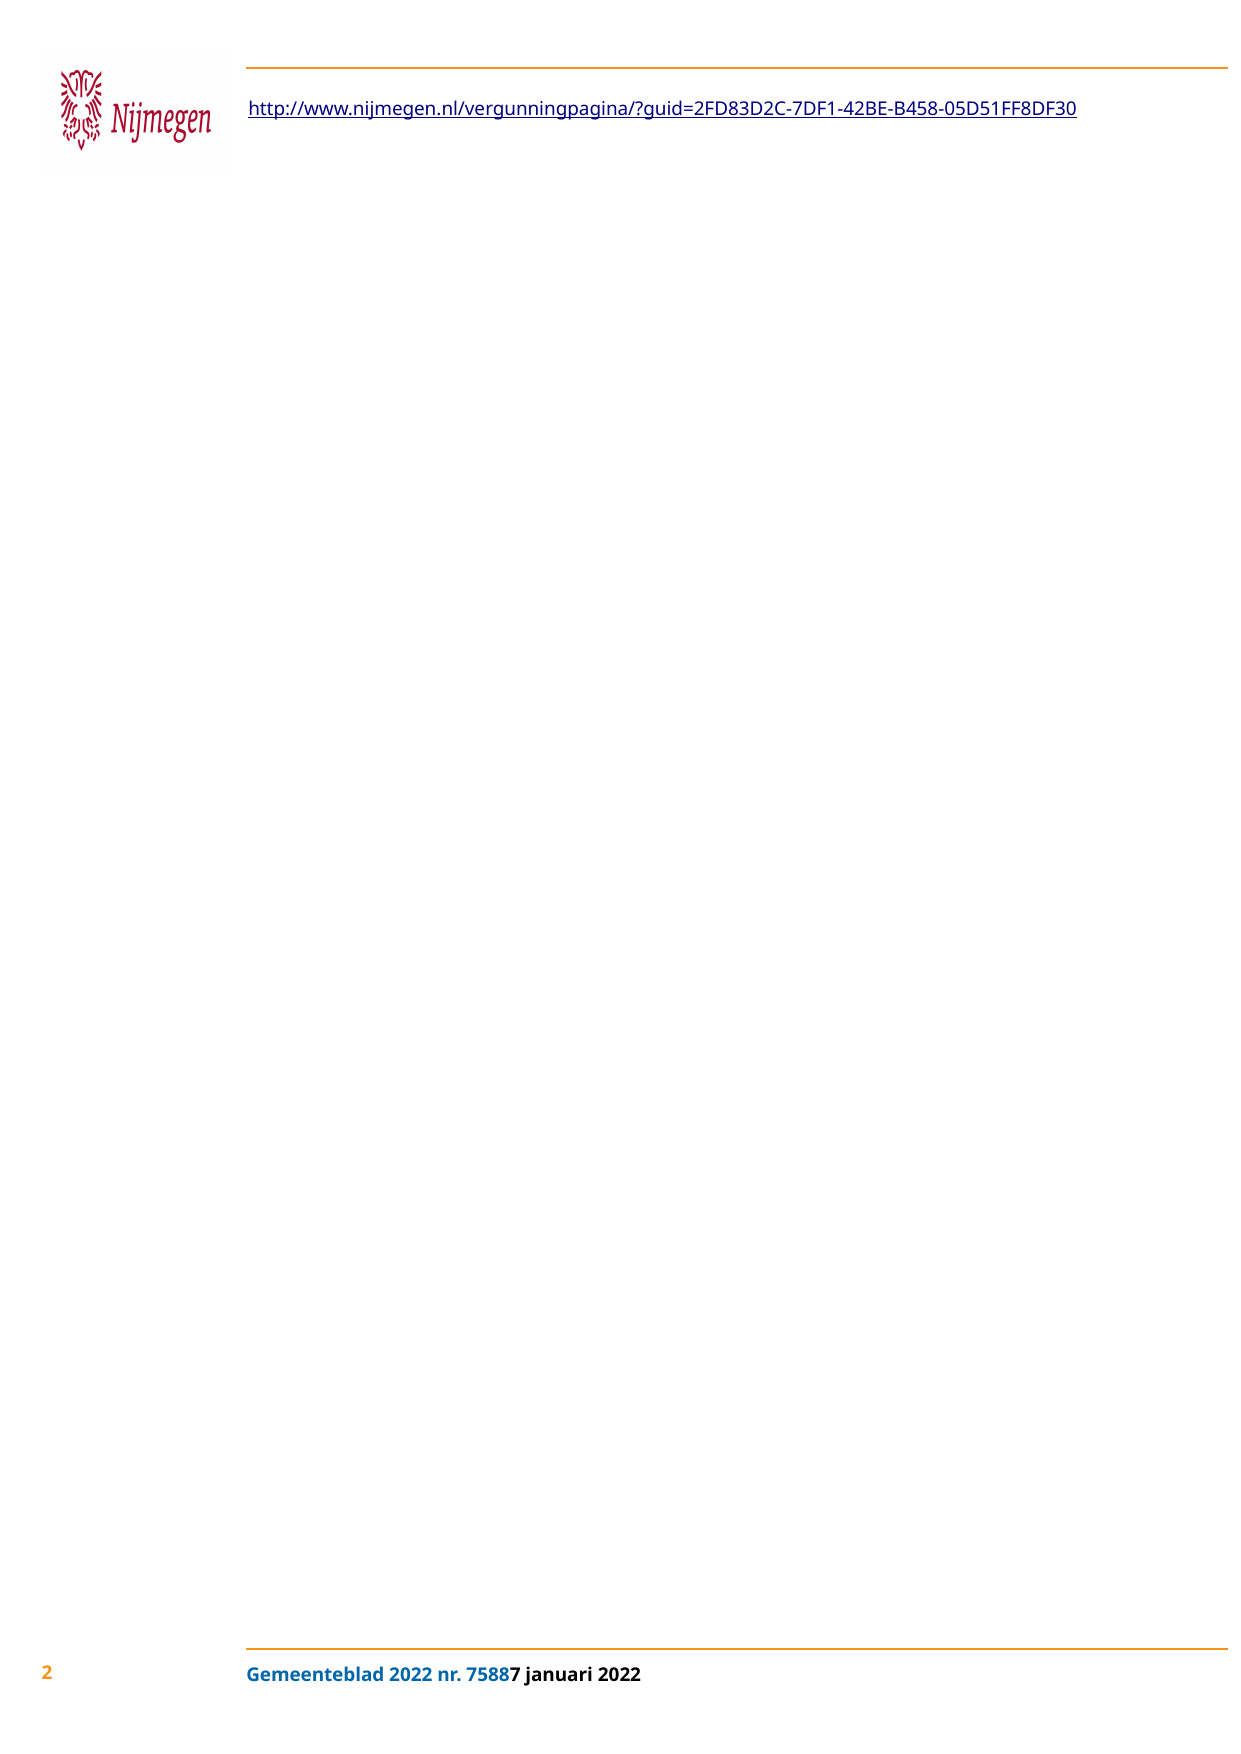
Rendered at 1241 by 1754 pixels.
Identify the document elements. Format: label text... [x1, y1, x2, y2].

picture [41, 47, 231, 172]
text http://www.nijmegen.nl/vergunningpagina/?guid=2FD83D2C-7DF1-42BE-B458-05D51FF8DF30 [248, 95, 1152, 121]
